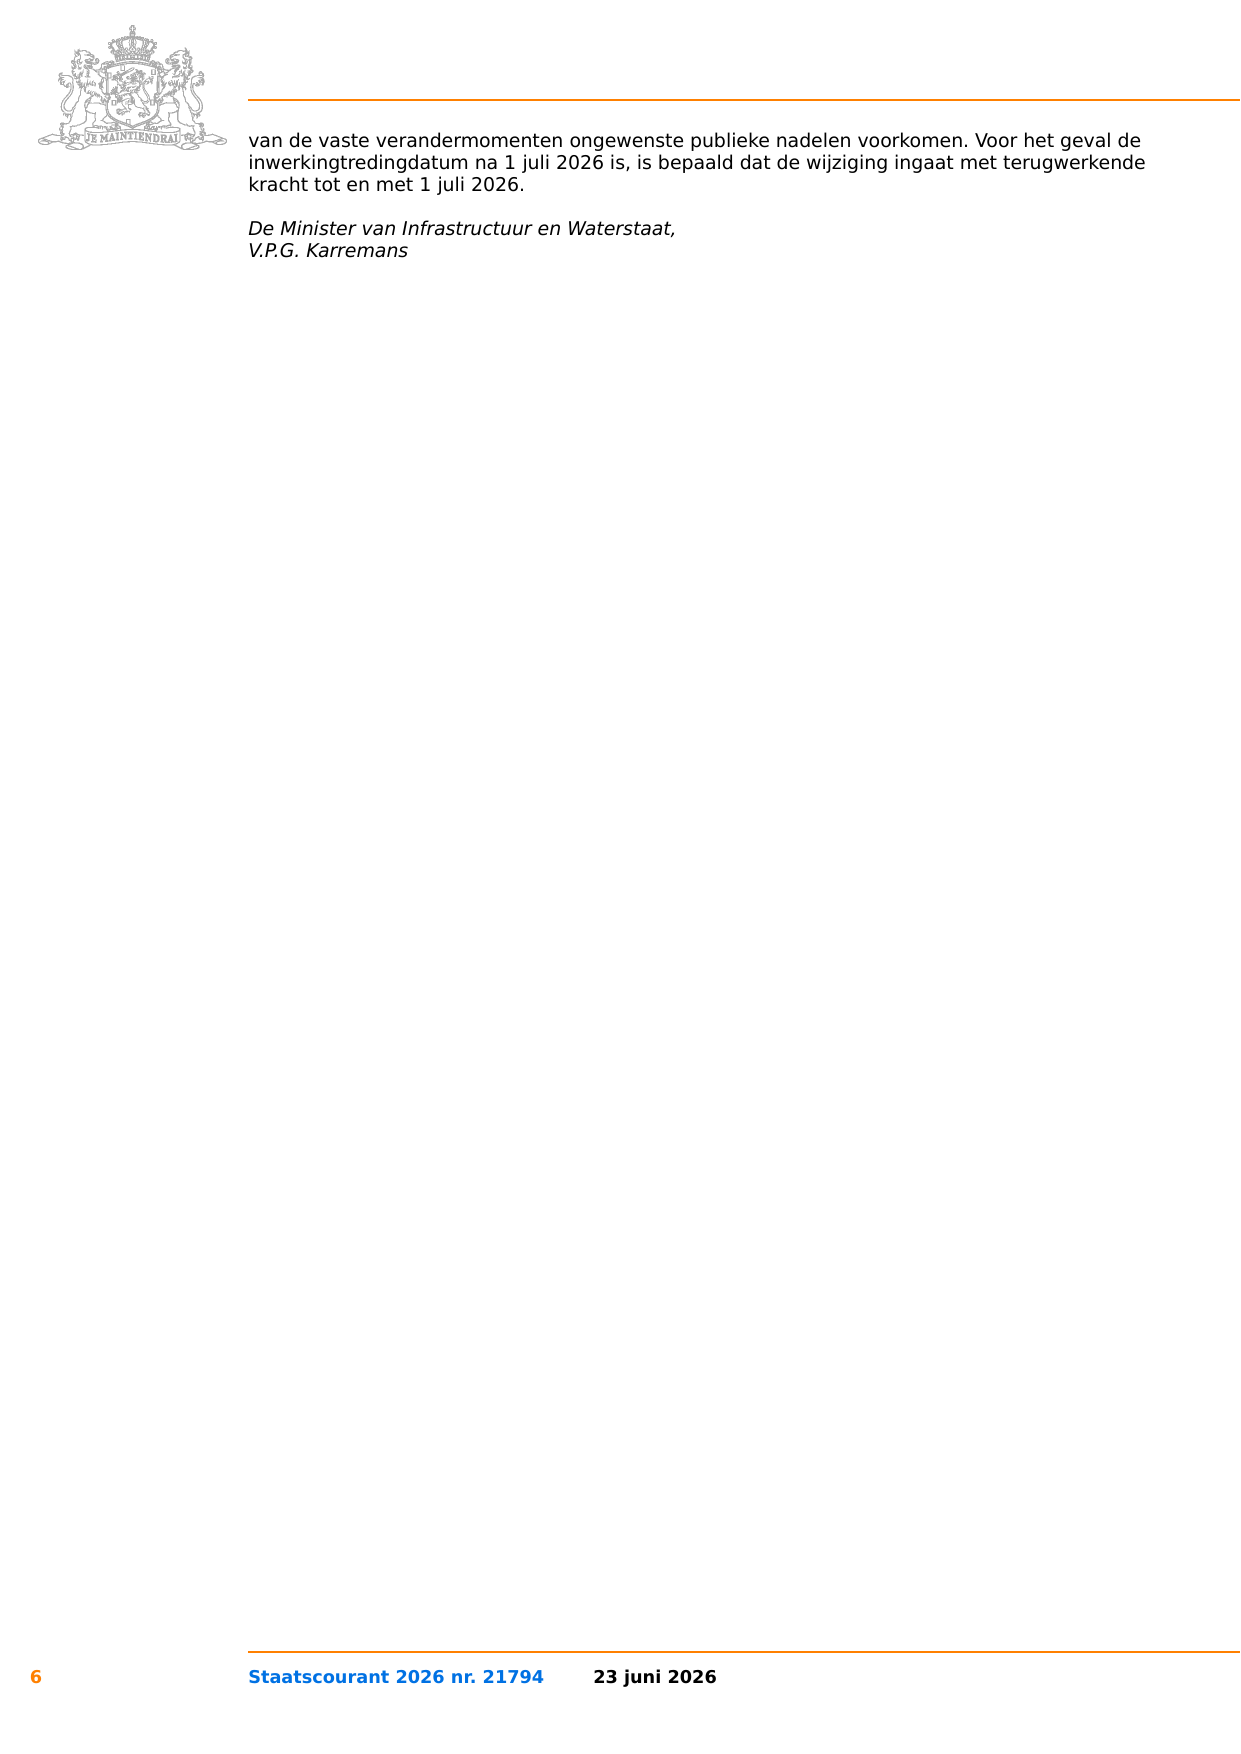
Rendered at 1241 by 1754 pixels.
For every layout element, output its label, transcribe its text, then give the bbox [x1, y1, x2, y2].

picture [38, 25, 227, 150]
text van de vaste verandermomenten ongewenste publieke nadelen voorkomen. Voor het geval de inwerkingtredingdatum na 1 juli 2026 is, is bepaald dat de wijziging ingaat met terugwerkende kracht tot en met 1 juli 2026. [248, 130, 1163, 196]
text De Minister van Infrastructuur en Waterstaat, V.P.G. Karremans [248, 218, 1163, 262]
